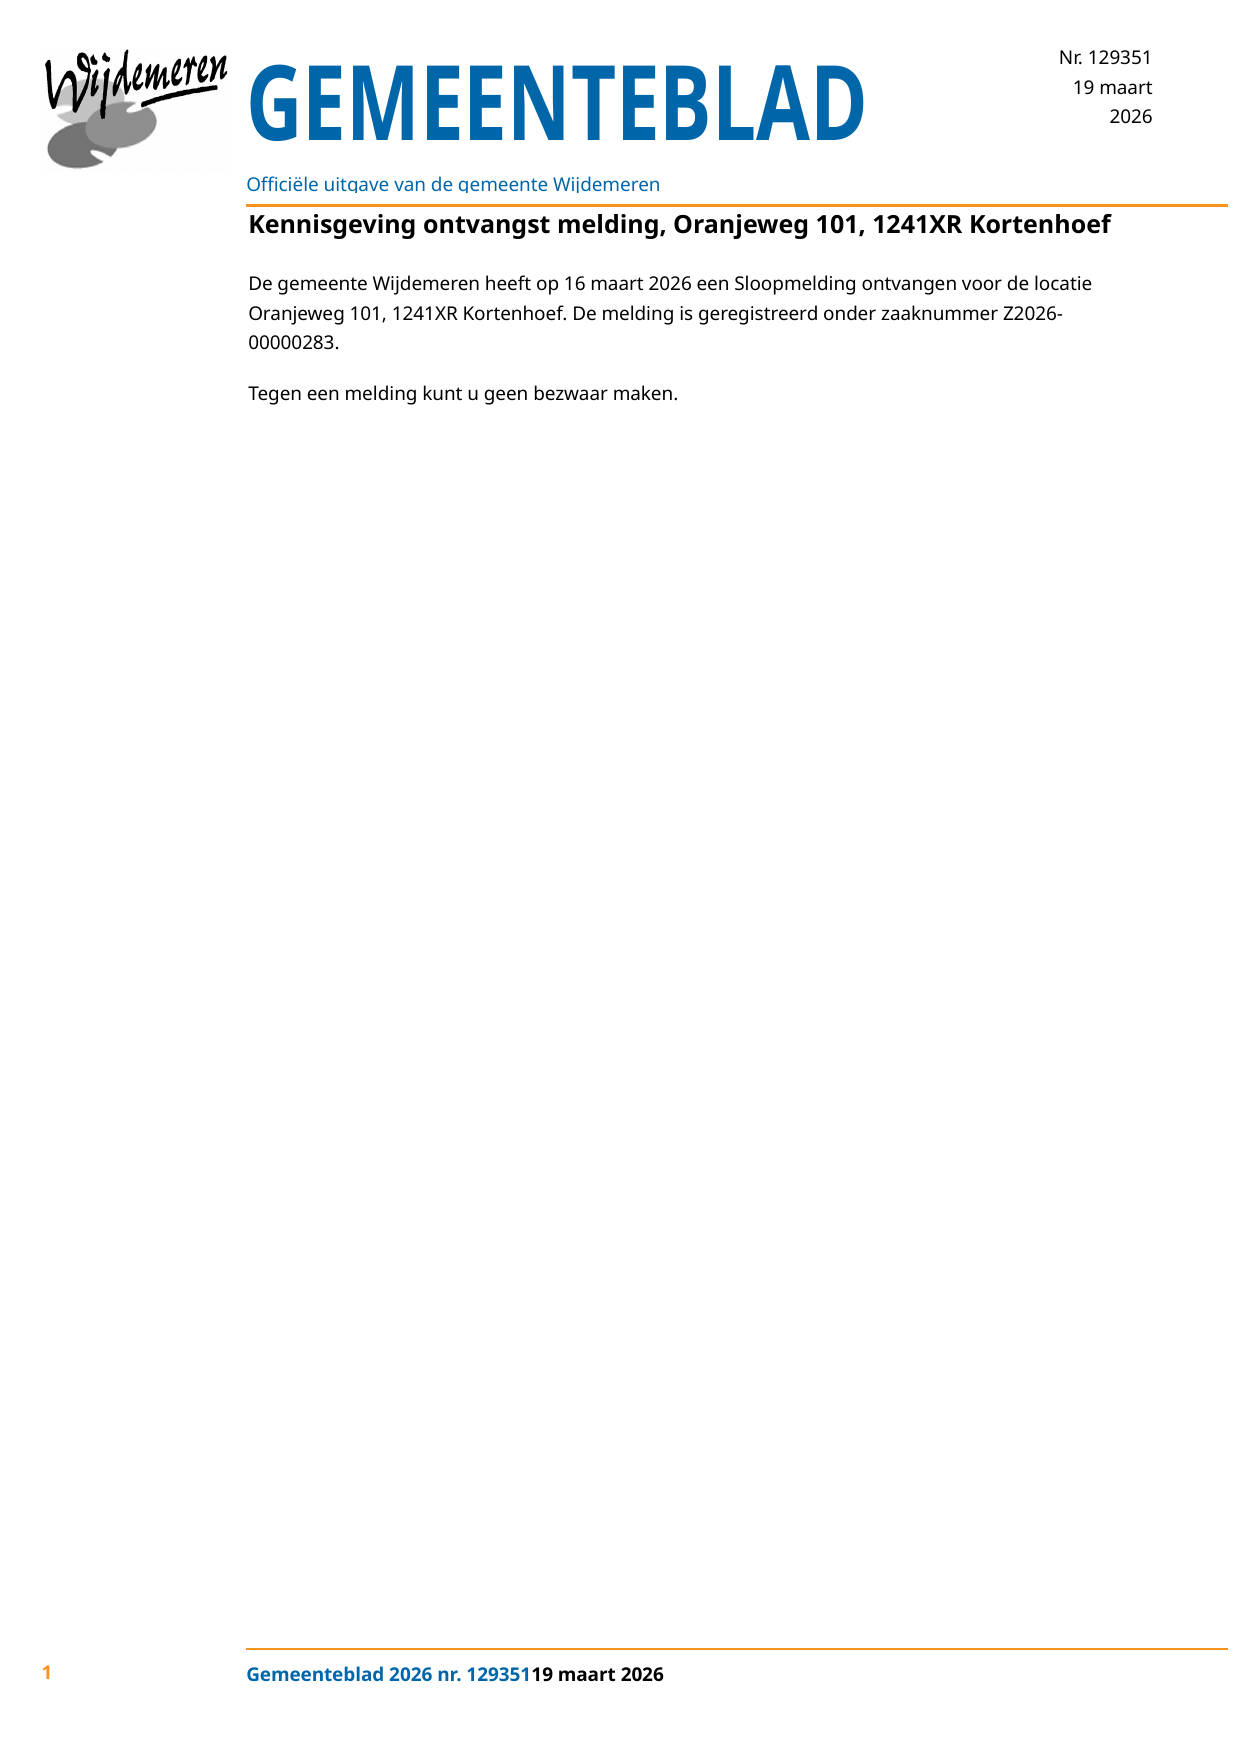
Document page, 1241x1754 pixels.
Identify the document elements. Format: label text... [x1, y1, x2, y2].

text Tegen een melding kunt u geen bezwaar maken. [248, 380, 1152, 406]
text De gemeente Wijdemeren heeft op 16 maart 2026 een Sloopmelding ontvangen voor de locatie Oranjeweg 101, 1241XR Kortenhoef. De melding is geregistreerd onder zaaknummer Z2026-00000283. [248, 270, 1152, 355]
picture [41, 47, 231, 172]
text Kennisgeving ontvangst melding, Oranjeweg 101, 1241XR Kortenhoef [248, 207, 1152, 241]
